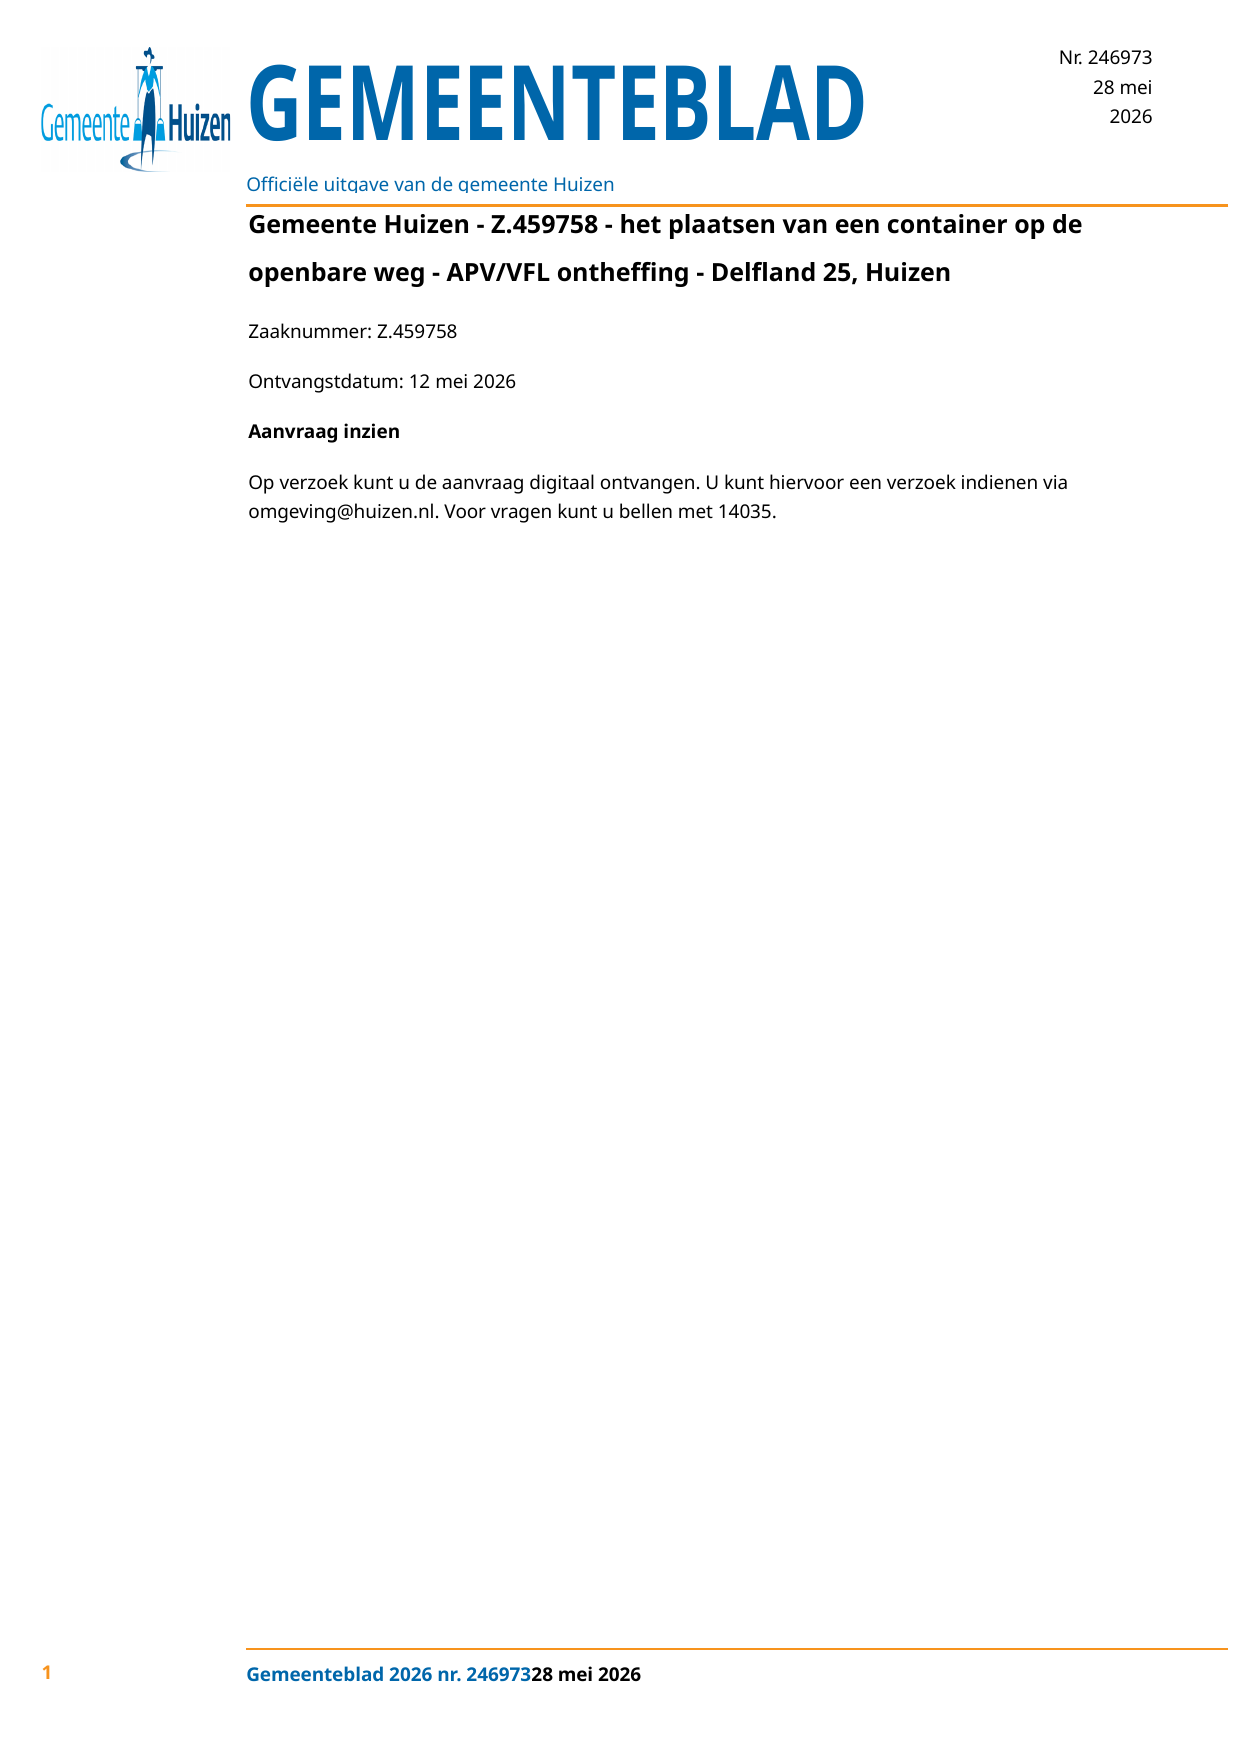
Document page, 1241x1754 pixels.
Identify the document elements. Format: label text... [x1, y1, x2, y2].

text Op verzoek kunt u de aanvraag digitaal ontvangen. U kunt hiervoor een verzoek indienen via omgeving@huizen.nl. Voor vragen kunt u bellen met 14035. [248, 469, 1152, 524]
text Zaaknummer: Z.459758 [248, 318, 1152, 344]
text Gemeente Huizen - Z.459758 - het plaatsen van een container op de openbare weg - APV/VFL ontheffing - Delfland 25, Huizen [248, 207, 1152, 288]
picture [41, 47, 231, 172]
text Aanvraag inzien [248, 419, 1152, 444]
text Ontvangstdatum: 12 mei 2026 [248, 368, 1152, 394]
